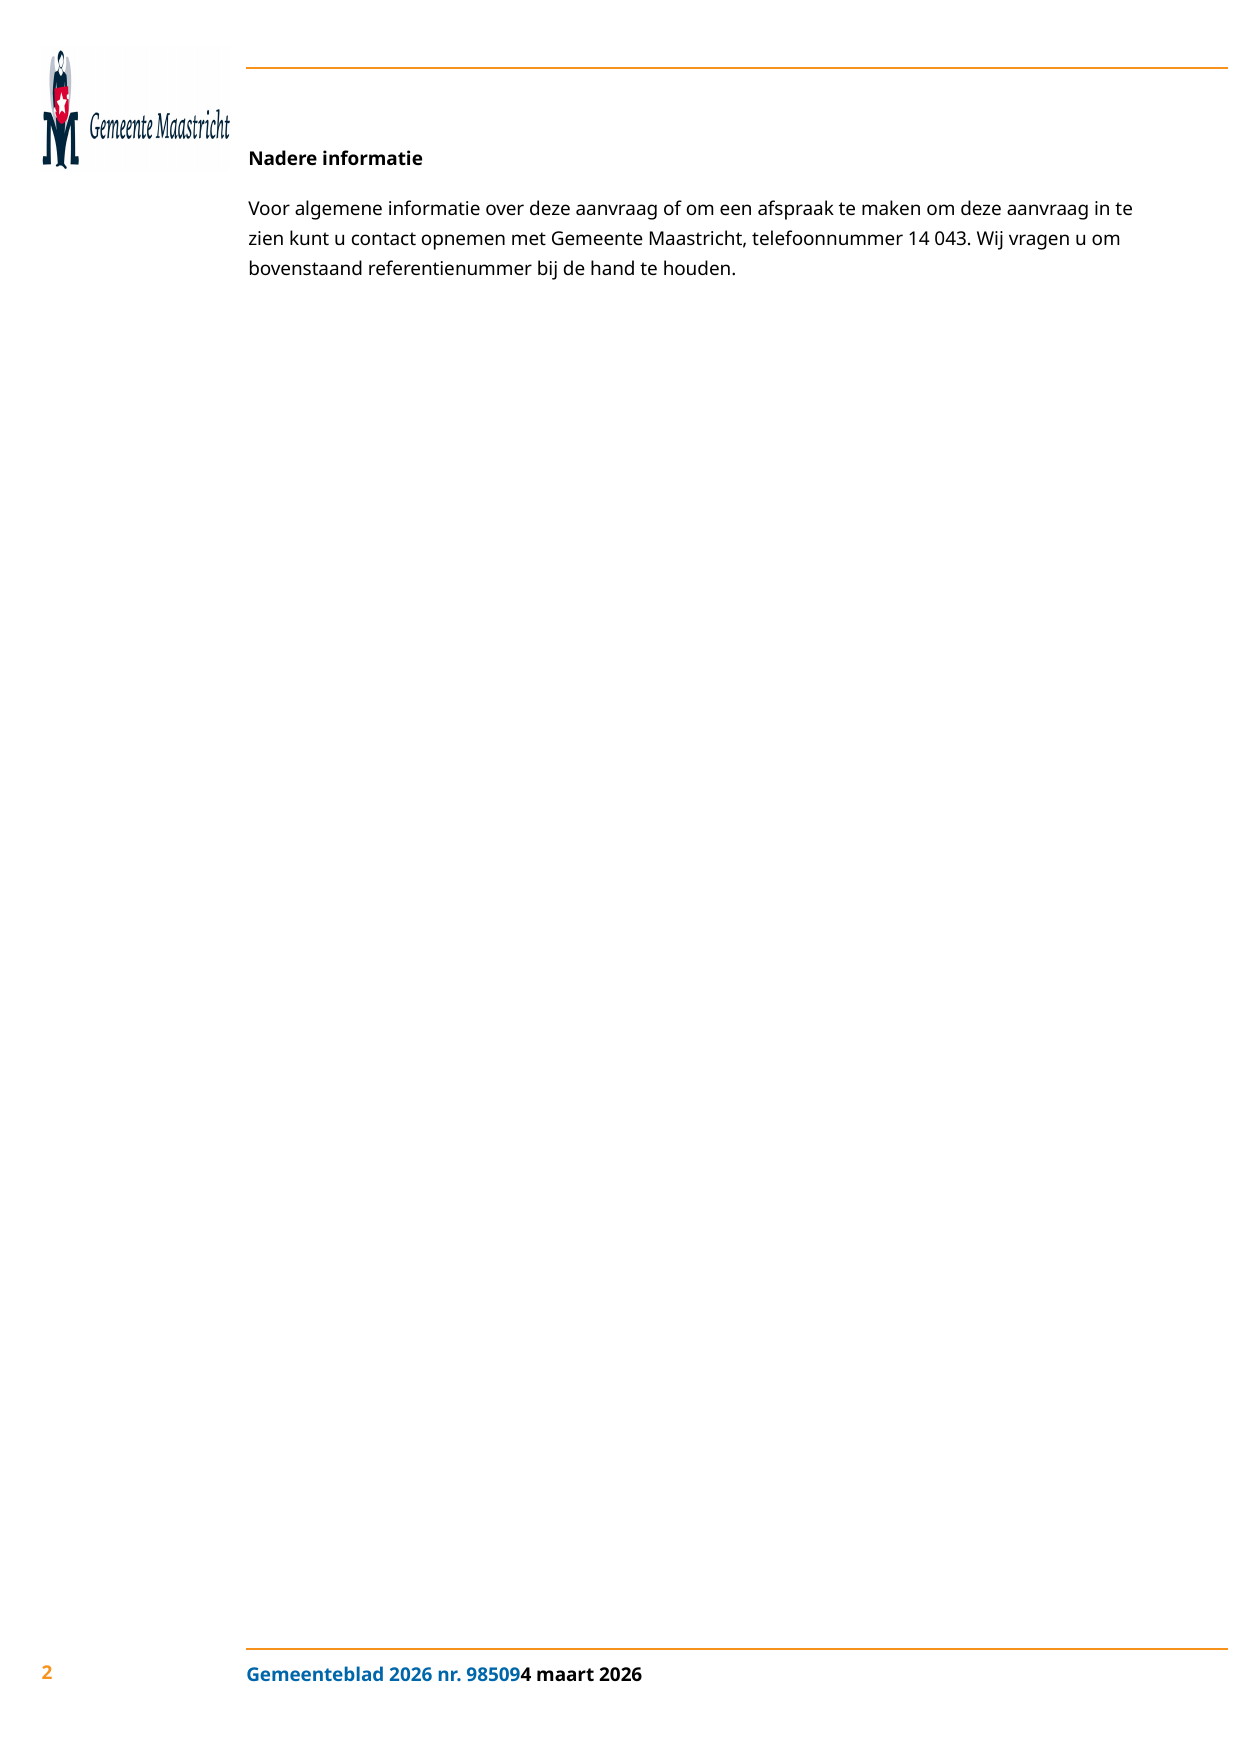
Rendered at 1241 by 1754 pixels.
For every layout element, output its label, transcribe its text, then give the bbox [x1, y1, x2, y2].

text Nadere informatie [248, 145, 1152, 171]
picture [41, 47, 231, 172]
text Voor algemene informatie over deze aanvraag of om een afspraak te maken om deze aanvraag in te zien kunt u contact opnemen met Gemeente Maastricht, telefoonnummer 14 043. Wij vragen u om bovenstaand referentienummer bij de hand te houden. [248, 196, 1152, 281]
